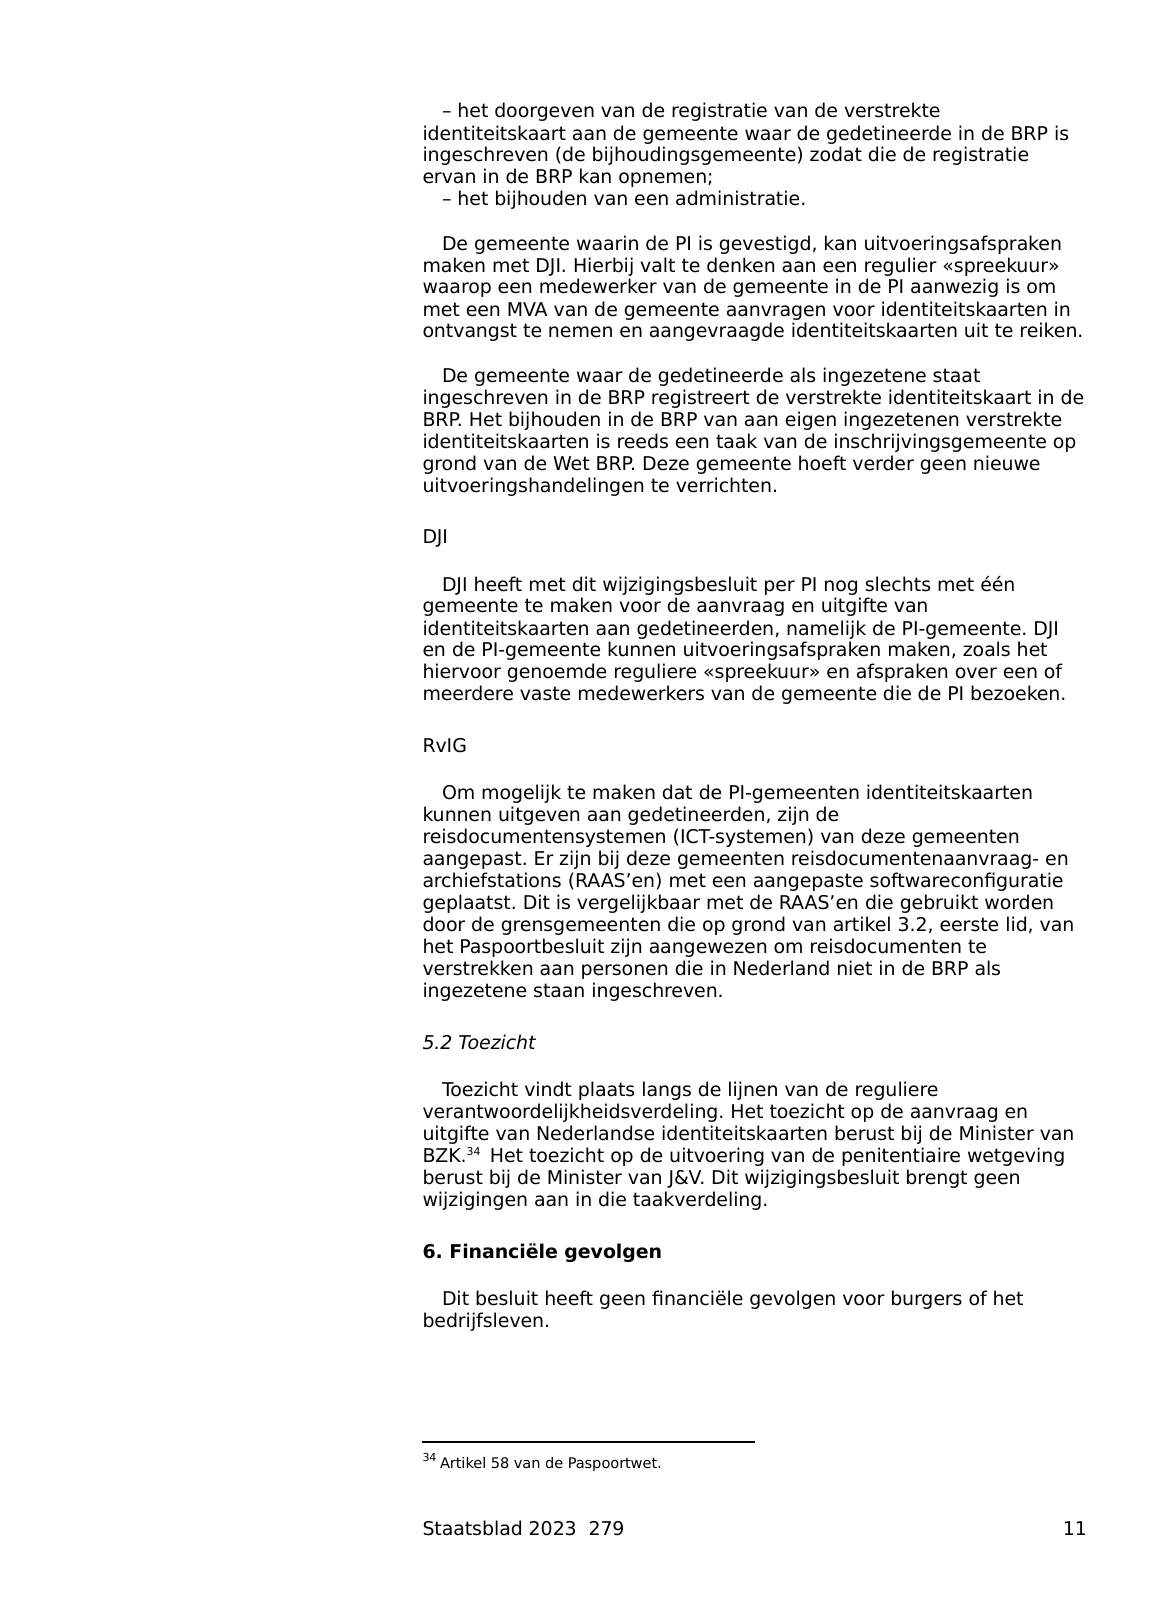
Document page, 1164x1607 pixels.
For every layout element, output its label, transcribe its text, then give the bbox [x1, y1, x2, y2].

text Dit besluit heeft geen financiële gevolgen voor burgers of het bedrijfsleven. [422, 1288, 1087, 1332]
subtitle 5.2 Toezicht [422, 1032, 1087, 1054]
text – het bijhouden van een administratie. [422, 188, 1087, 210]
text De gemeente waar de gedetineerde als ingezetene staat ingeschreven in de BRP registreert de verstrekte identiteitskaart in de BRP. Het bijhouden in de BRP van aan eigen ingezetenen verstrekte identiteitskaarten is reeds een taak van de inschrijvingsgemeente op grond van de Wet BRP. Deze gemeente hoeft verder geen nieuwe uitvoeringshandelingen te verrichten. [422, 364, 1087, 496]
text De gemeente waarin de PI is gevestigd, kan uitvoeringsafspraken maken met DJI. Hierbij valt te denken aan een regulier «spreekuur» waarop een medewerker van de gemeente in de PI aanwezig is om met een MVA van de gemeente aanvragen voor identiteitskaarten in ontvangst te nemen en aangevraagde identiteitskaarten uit te reiken. [422, 232, 1087, 342]
text Artikel 58 van de Paspoortwet. [422, 1451, 1087, 1473]
subtitle RvIG [422, 735, 1087, 757]
subtitle DJI [422, 526, 1087, 548]
text DJI heeft met dit wijzigingsbesluit per PI nog slechts met één gemeente te maken voor de aanvraag en uitgifte van identiteitskaarten aan gedetineerden, namelijk de PI-gemeente. DJI en de PI-gemeente kunnen uitvoeringsafspraken maken, zoals het hiervoor genoemde reguliere «spreekuur» en afspraken over een of meerdere vaste medewerkers van de gemeente die de PI bezoeken. [422, 573, 1087, 705]
text Om mogelijk te maken dat de PI-gemeenten identiteitskaarten kunnen uitgeven aan gedetineerden, zijn de reisdocumentensystemen (ICT-systemen) van deze gemeenten aangepast. Er zijn bij deze gemeenten reisdocumentenaanvraag- en archiefstations (RAAS’en) met een aangepaste softwareconfiguratie geplaatst. Dit is vergelijkbaar met de RAAS’en die gebruikt worden door de grensgemeenten die op grond van artikel 3.2, eerste lid, van het Paspoortbesluit zijn aangewezen om reisdocumenten te verstrekken aan personen die in Nederland niet in de BRP als ingezetene staan ingeschreven. [422, 782, 1087, 1002]
subtitle 6. Financiële gevolgen [422, 1241, 1087, 1263]
text Toezicht vindt plaats langs de lijnen van de reguliere verantwoordelijkheidsverdeling. Het toezicht op de aanvraag en uitgifte van Nederlandse identiteitskaarten berust bij de Minister van BZK. Het toezicht op de uitvoering van de penitentiaire wetgeving berust bij de Minister van J&V. Dit wijzigingsbesluit brengt geen wijzigingen aan in die taakverdeling. [422, 1079, 1087, 1211]
text – het doorgeven van de registratie van de verstrekte identiteitskaart aan de gemeente waar de gedetineerde in de BRP is ingeschreven (de bijhoudingsgemeente) zodat die de registratie ervan in de BRP kan opnemen; [422, 100, 1087, 188]
